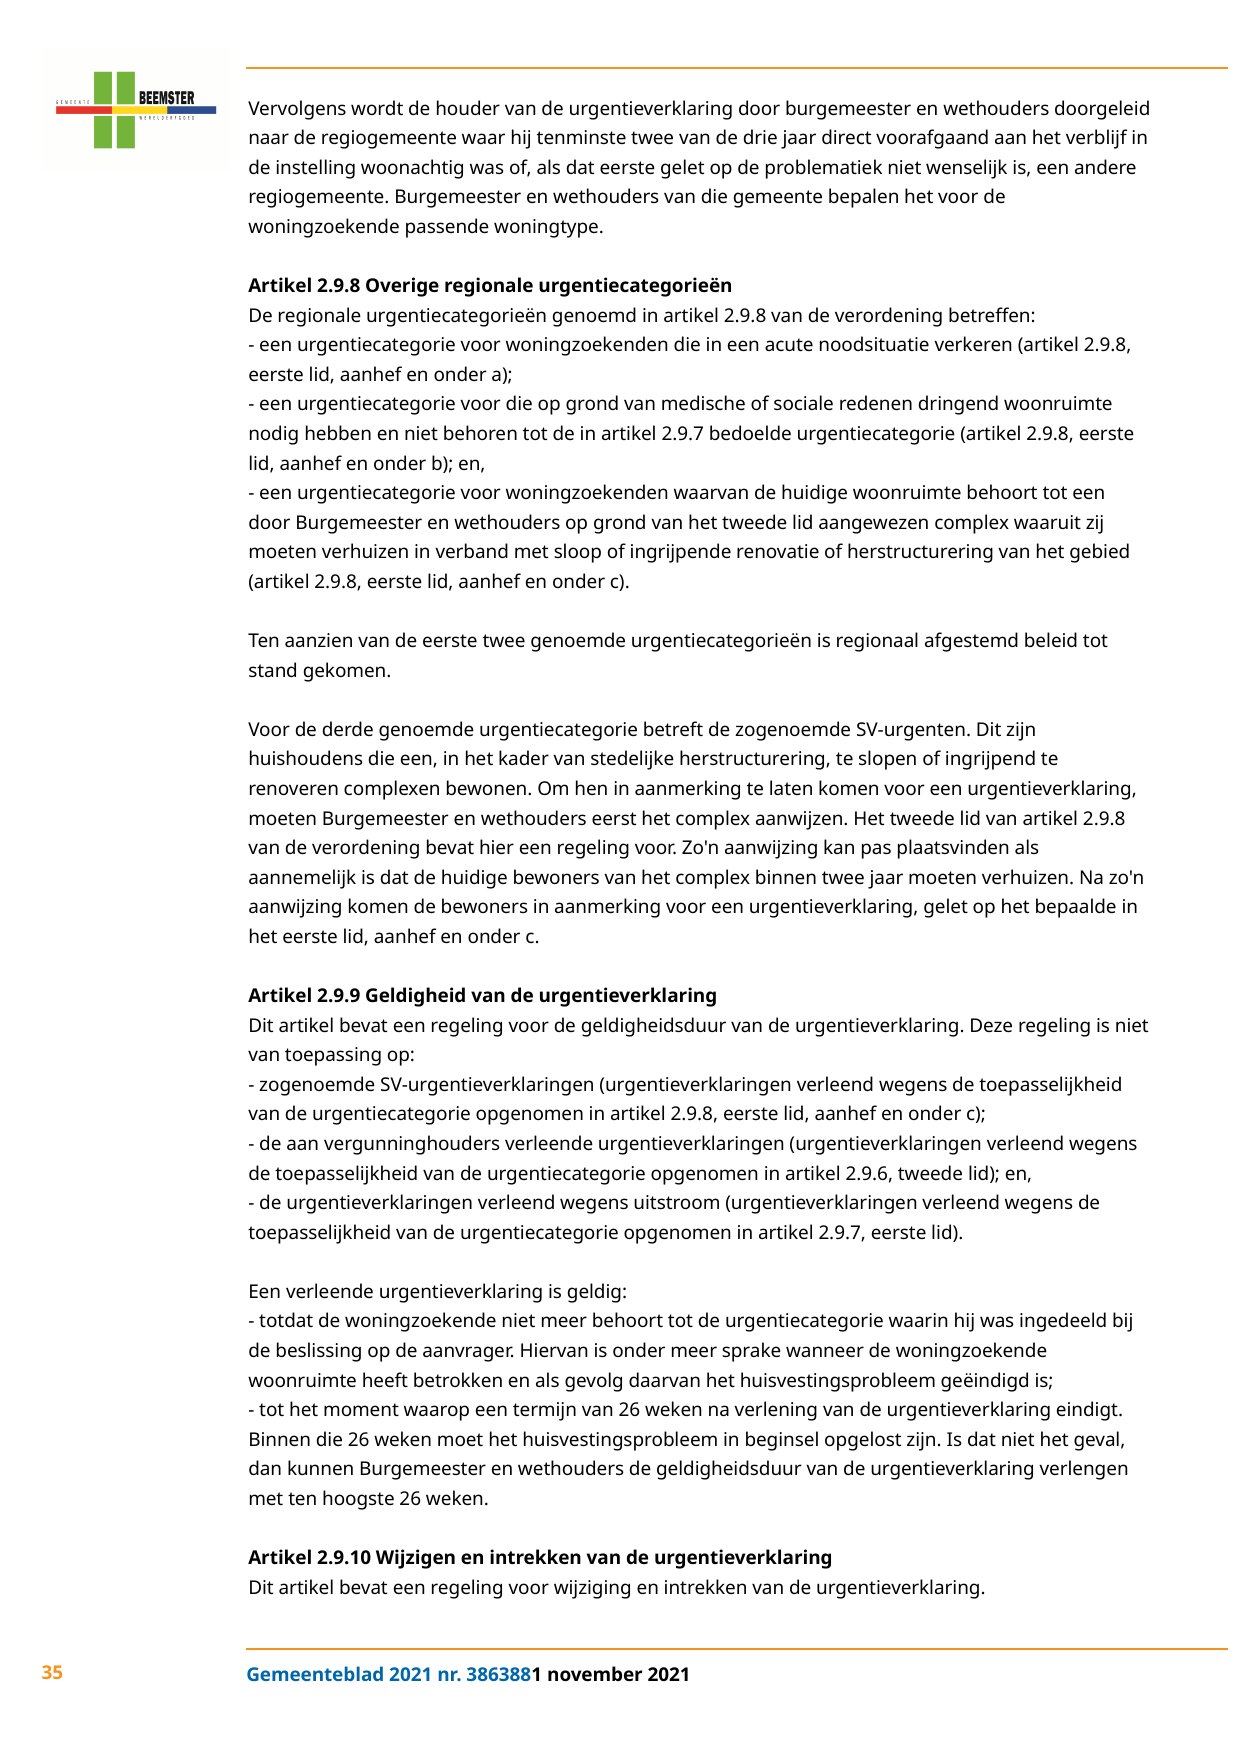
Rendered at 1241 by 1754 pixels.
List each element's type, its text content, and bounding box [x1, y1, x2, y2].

text - totdat de woningzoekende niet meer behoort tot de urgentiecategorie waarin hij was ingedeeld bij de beslissing op de aanvrager. Hiervan is onder meer sprake wanneer de woningzoekende woonruimte heeft betrokken en als gevolg daarvan het huisvestingsprobleem geëindigd is; [248, 1308, 1152, 1393]
text Voor de derde genoemde urgentiecategorie betreft de zogenoemde SV-urgenten. Dit zijn huishoudens die een, in het kader van stedelijke herstructurering, te slopen of ingrijpend te renoveren complexen bewonen. Om hen in aanmerking te laten komen voor een urgentieverklaring, moeten Burgemeester en wethouders eerst het complex aanwijzen. Het tweede lid van artikel 2.9.8 van de verordening bevat hier een regeling voor. Zo'n aanwijzing kan pas plaatsvinden als aannemelijk is dat de huidige bewoners van het complex binnen twee jaar moeten verhuizen. Na zo'n aanwijzing komen de bewoners in aanmerking voor een urgentieverklaring, gelet op het bepaalde in het eerste lid, aanhef en onder c. [248, 716, 1152, 949]
text - een urgentiecategorie voor woningzoekenden die in een acute noodsituatie verkeren (artikel 2.9.8, eerste lid, aanhef en onder a); [248, 331, 1152, 387]
text Ten aanzien van de eerste twee genoemde urgentiecategorieën is regionaal afgestemd beleid tot stand gekomen. [248, 627, 1152, 683]
text - een urgentiecategorie voor woningzoekenden waarvan de huidige woonruimte behoort tot een door Burgemeester en wethouders op grond van het tweede lid aangewezen complex waaruit zij moeten verhuizen in verband met sloop of ingrijpende renovatie of herstructurering van het gebied (artikel 2.9.8, eerste lid, aanhef en onder c). [248, 479, 1152, 594]
text - zogenoemde SV-urgentieverklaringen (urgentieverklaringen verleend wegens de toepasselijkheid van de urgentiecategorie opgenomen in artikel 2.9.8, eerste lid, aanhef en onder c); [248, 1071, 1152, 1126]
text - de urgentieverklaringen verleend wegens uitstroom (urgentieverklaringen verleend wegens de toepasselijkheid van de urgentiecategorie opgenomen in artikel 2.9.7, eerste lid). [248, 1189, 1152, 1245]
text - de aan vergunninghouders verleende urgentieverklaringen (urgentieverklaringen verleend wegens de toepasselijkheid van de urgentiecategorie opgenomen in artikel 2.9.6, tweede lid); en, [248, 1130, 1152, 1186]
text - een urgentiecategorie voor die op grond van medische of sociale redenen dringend woonruimte nodig hebben en niet behoren tot de in artikel 2.9.7 bedoelde urgentiecategorie (artikel 2.9.8, eerste lid, aanhef en onder b); en, [248, 391, 1152, 476]
picture [41, 47, 231, 172]
text Vervolgens wordt de houder van de urgentieverklaring door burgemeester en wethouders doorgeleid naar de regiogemeente waar hij tenminste twee van de drie jaar direct voorafgaand aan het verblijf in de instelling woonachtig was of, als dat eerste gelet op de problematiek niet wenselijk is, een andere regiogemeente. Burgemeester en wethouders van die gemeente bepalen het voor de woningzoekende passende woningtype. [248, 95, 1152, 239]
text Een verleende urgentieverklaring is geldig: [248, 1278, 1152, 1304]
text - tot het moment waarop een termijn van 26 weken na verlening van de urgentieverklaring eindigt. Binnen die 26 weken moet het huisvestingsprobleem in beginsel opgelost zijn. Is dat niet het geval, dan kunnen Burgemeester en wethouders de geldigheidsduur van de urgentieverklaring verlengen met ten hoogste 26 weken. [248, 1396, 1152, 1511]
text De regionale urgentiecategorieën genoemd in artikel 2.9.8 van de verordening betreffen: [248, 302, 1152, 328]
text Artikel 2.9.10 Wijzigen en intrekken van de urgentieverklaring [248, 1544, 1152, 1570]
text Artikel 2.9.9 Geldigheid van de urgentieverklaring [248, 982, 1152, 1008]
text Dit artikel bevat een regeling voor wijziging en intrekken van de urgentieverklaring. [248, 1574, 1152, 1600]
text Dit artikel bevat een regeling voor de geldigheidsduur van de urgentieverklaring. Deze regeling is niet van toepassing op: [248, 1012, 1152, 1067]
text Artikel 2.9.8 Overige regionale urgentiecategorieën [248, 272, 1152, 298]
